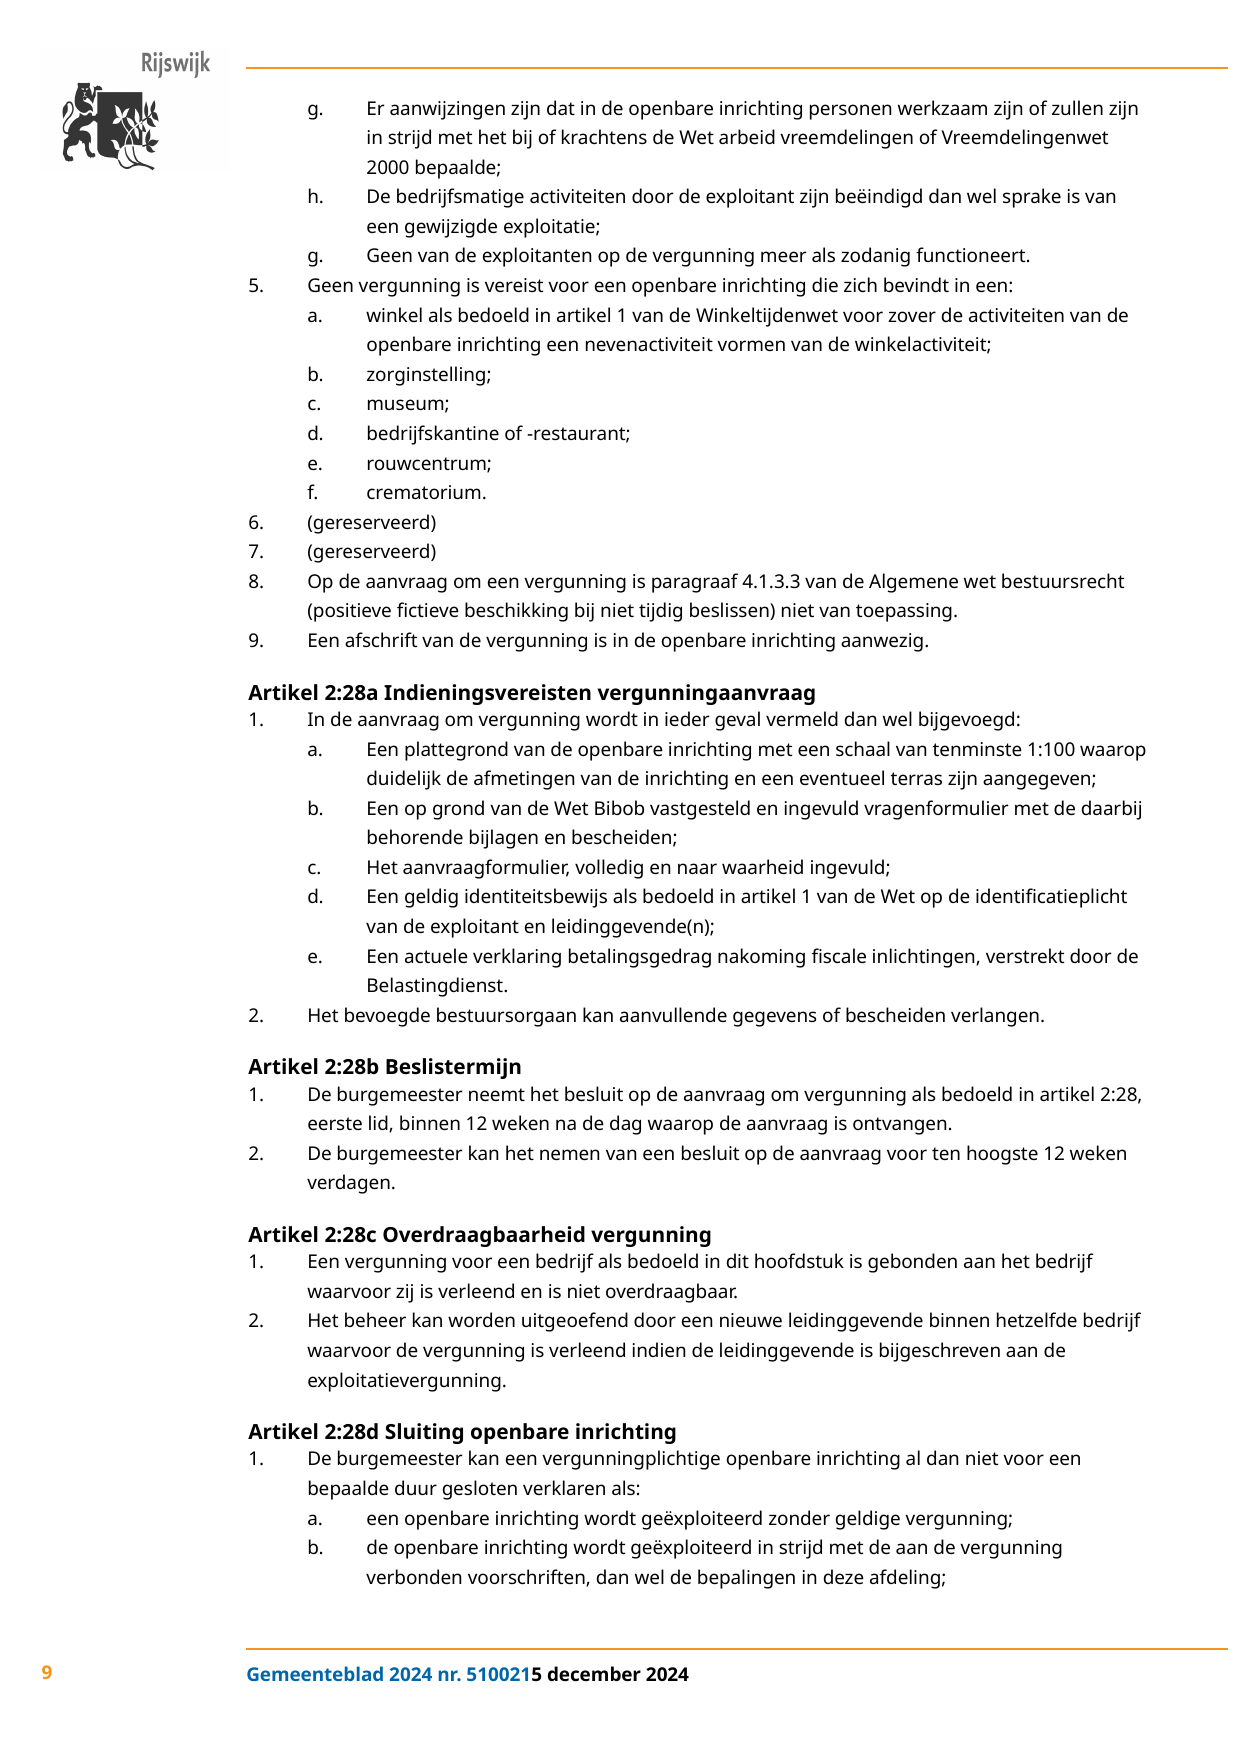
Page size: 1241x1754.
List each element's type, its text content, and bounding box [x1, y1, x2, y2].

list rouwcentrum; [307, 450, 1152, 476]
list de openbare inrichting wordt geëxploiteerd in strijd met de aan de vergunning verbonden voorschriften, dan wel de bepalingen in deze afdeling; [307, 1534, 1152, 1590]
text Artikel 2:28b Beslistermijn [248, 1052, 1152, 1081]
list Geen van de exploitanten op de vergunning meer als zodanig functioneert. [307, 243, 1152, 268]
list winkel als bedoeld in artikel 1 van de Winkeltijdenwet voor zover de activiteiten van de openbare inrichting een nevenactiviteit vormen van de winkelactiviteit; [307, 302, 1152, 357]
list (gereserveerd) [248, 509, 1152, 535]
list Het bevoegde bestuursorgaan kan aanvullende gegevens of bescheiden verlangen. [248, 1002, 1152, 1028]
list een openbare inrichting wordt geëxploiteerd zonder geldige vergunning; [307, 1505, 1152, 1531]
list Een actuele verklaring betalingsgedrag nakoming fiscale inlichtingen, verstrekt door de Belastingdienst. [307, 943, 1152, 998]
list bedrijfskantine of -restaurant; [307, 420, 1152, 446]
list Het aanvraagformulier, volledig en naar waarheid ingevuld; [307, 854, 1152, 880]
text Artikel 2:28c Overdraagbaarheid vergunning [248, 1220, 1152, 1248]
list De burgemeester neemt het besluit op de aanvraag om vergunning als bedoeld in artikel 2:28, eerste lid, binnen 12 weken na de dag waarop de aanvraag is ontvangen. [248, 1081, 1152, 1136]
list crematorium. [307, 479, 1152, 505]
list Een plattegrond van de openbare inrichting met een schaal van tenminste 1:100 waarop duidelijk de afmetingen van de inrichting en een eventueel terras zijn aangegeven; [307, 736, 1152, 791]
list Een vergunning voor een bedrijf als bedoeld in dit hoofdstuk is gebonden aan het bedrijf waarvoor zij is verleend en is niet overdraagbaar. [248, 1248, 1152, 1304]
picture [41, 47, 231, 172]
list De burgemeester kan het nemen van een besluit op de aanvraag voor ten hoogste 12 weken verdagen. [248, 1140, 1152, 1195]
list De bedrijfsmatige activiteiten door de exploitant zijn beëindigd dan wel sprake is van een gewijzigde exploitatie; [307, 183, 1152, 239]
list Een geldig identiteitsbewijs als bedoeld in artikel 1 van de Wet op de identificatieplicht van de exploitant en leidinggevende(n); [307, 884, 1152, 939]
list Geen vergunning is vereist voor een openbare inrichting die zich bevindt in een: [248, 272, 1152, 298]
list Op de aanvraag om een vergunning is paragraaf 4.1.3.3 van de Algemene wet bestuursrecht (positieve fictieve beschikking bij niet tijdig beslissen) niet van toepassing. [248, 568, 1152, 623]
list In de aanvraag om vergunning wordt in ieder geval vermeld dan wel bijgevoegd: [248, 706, 1152, 732]
text Artikel 2:28d Sluiting openbare inrichting [248, 1417, 1152, 1446]
list Een op grond van de Wet Bibob vastgesteld en ingevuld vragenformulier met de daarbij behorende bijlagen en bescheiden; [307, 795, 1152, 850]
list Het beheer kan worden uitgeoefend door een nieuwe leidinggevende binnen hetzelfde bedrijf waarvoor de vergunning is verleend indien de leidinggevende is bijgeschreven aan de exploitatievergunning. [248, 1308, 1152, 1392]
list Een afschrift van de vergunning is in de openbare inrichting aanwezig. [248, 627, 1152, 653]
list zorginstelling; [307, 361, 1152, 387]
list Er aanwijzingen zijn dat in de openbare inrichting personen werkzaam zijn of zullen zijn in strijd met het bij of krachtens de Wet arbeid vreemdelingen of Vreemdelingenwet 2000 bepaalde; [307, 95, 1152, 180]
text Artikel 2:28a Indieningsvereisten vergunningaanvraag [248, 678, 1152, 706]
list De burgemeester kan een vergunningplichtige openbare inrichting al dan niet voor een bepaalde duur gesloten verklaren als: [248, 1446, 1152, 1501]
list (gereserveerd) [248, 538, 1152, 564]
list museum; [307, 391, 1152, 416]
